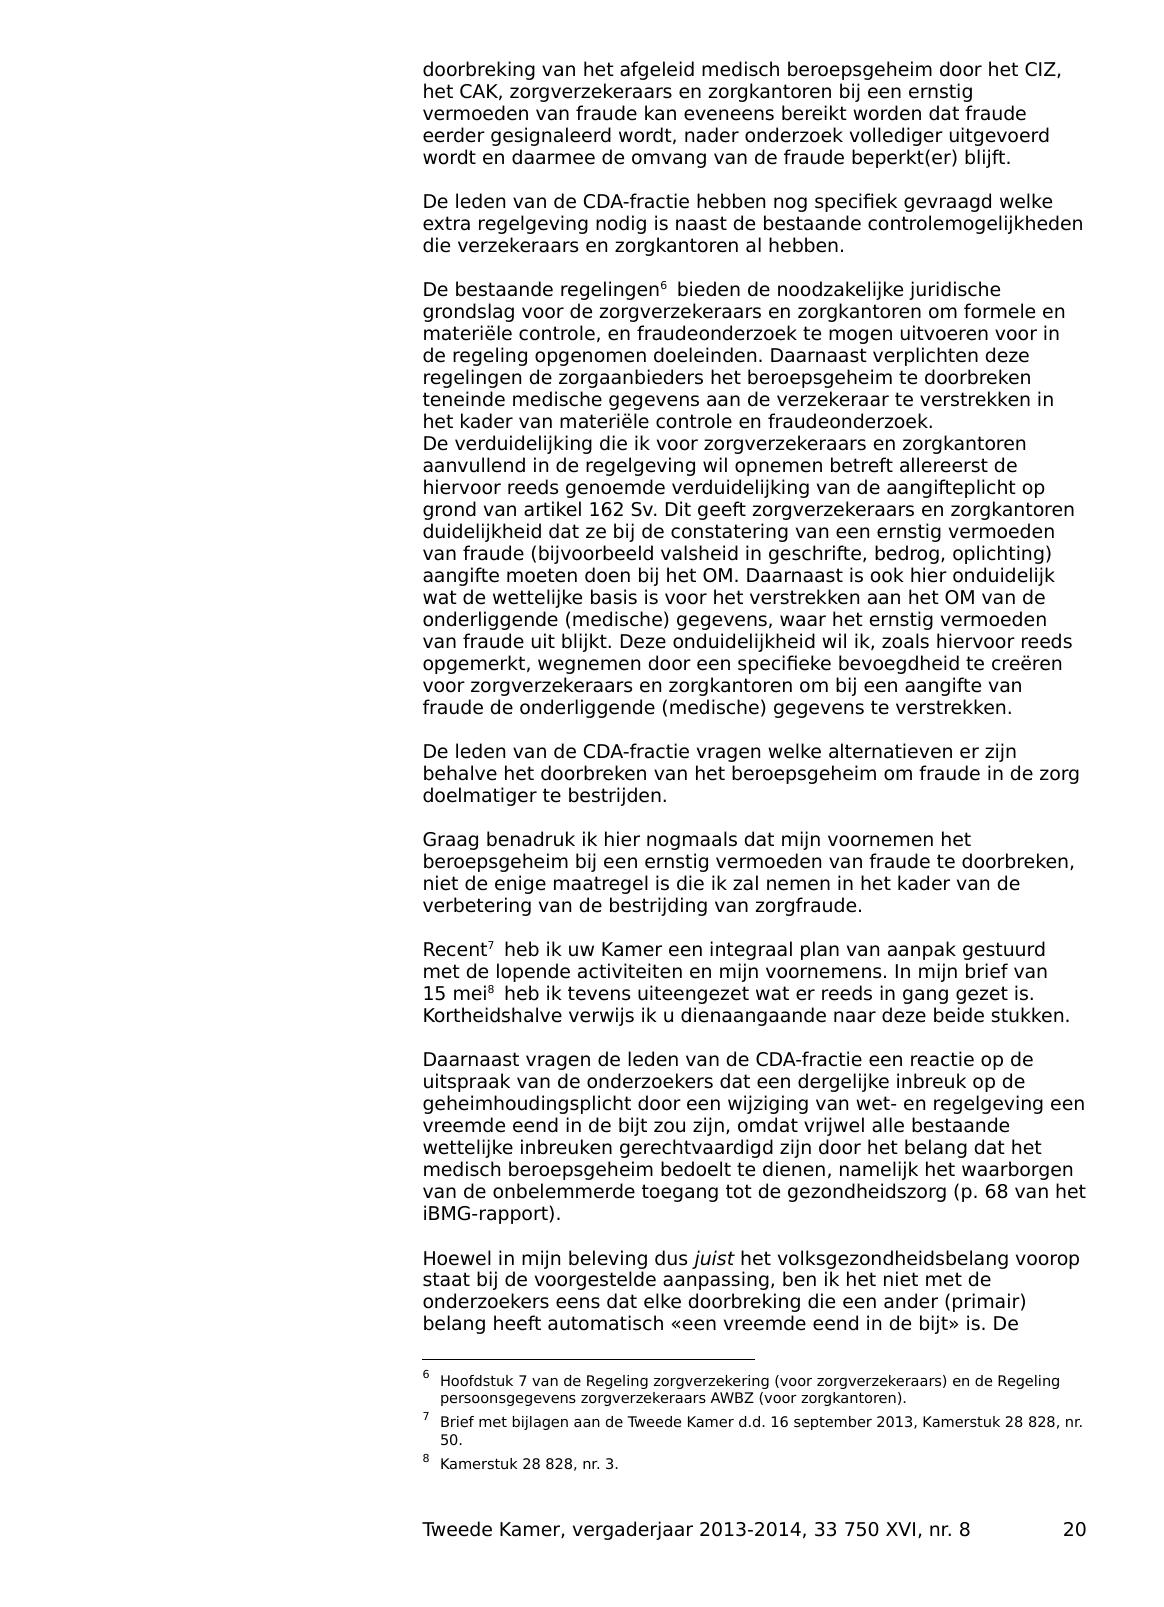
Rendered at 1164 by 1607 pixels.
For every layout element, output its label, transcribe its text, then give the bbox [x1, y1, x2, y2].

text doorbreking van het afgeleid medisch beroepsgeheim door het CIZ, het CAK, zorgverzekeraars en zorgkantoren bij een ernstig vermoeden van fraude kan eveneens bereikt worden dat fraude eerder gesignaleerd wordt, nader onderzoek vollediger uitgevoerd wordt en daarmee de omvang van de fraude beperkt(er) blijft. [422, 59, 1087, 169]
text Recent heb ik uw Kamer een integraal plan van aanpak gestuurd met de lopende activiteiten en mijn voornemens. In mijn brief van 15 mei heb ik tevens uiteengezet wat er reeds in gang gezet is. Kortheidshalve verwijs ik u dienaangaande naar deze beide stukken. [422, 939, 1087, 1027]
text De bestaande regelingen bieden de noodzakelijke juridische grondslag voor de zorgverzekeraars en zorgkantoren om formele en materiële controle, en fraudeonderzoek te mogen uitvoeren voor in de regeling opgenomen doeleinden. Daarnaast verplichten deze regelingen de zorgaanbieders het beroepsgeheim te doorbreken teneinde medische gegevens aan de verzekeraar te verstrekken in het kader van materiële controle en fraudeonderzoek. [422, 279, 1087, 433]
text Hoewel in mijn beleving dus juist het volksgezondheidsbelang voorop staat bij de voorgestelde aanpassing, ben ik het niet met de onderzoekers eens dat elke doorbreking die een ander (primair) belang heeft automatisch «een vreemde eend in de bijt» is. De [422, 1247, 1087, 1335]
text Brief met bijlagen aan de Tweede Kamer d.d. 16 september 2013, Kamerstuk 28 828, nr. 50. [422, 1410, 1087, 1449]
text Kamerstuk 28 828, nr. 3. [422, 1452, 1087, 1474]
text Hoofdstuk 7 van de Regeling zorgverzekering (voor zorgverzekeraars) en de Regeling persoonsgegevens zorgverzekeraars AWBZ (voor zorgkantoren). [422, 1368, 1087, 1407]
text De leden van de CDA-fractie hebben nog specifiek gevraagd welke extra regelgeving nodig is naast de bestaande controlemogelijkheden die verzekeraars en zorgkantoren al hebben. [422, 191, 1087, 257]
text Graag benadruk ik hier nogmaals dat mijn voornemen het beroepsgeheim bij een ernstig vermoeden van fraude te doorbreken, niet de enige maatregel is die ik zal nemen in het kader van de verbetering van de bestrijding van zorgfraude. [422, 829, 1087, 917]
text De verduidelijking die ik voor zorgverzekeraars en zorgkantoren aanvullend in de regelgeving wil opnemen betreft allereerst de hiervoor reeds genoemde verduidelijking van de aangifteplicht op grond van artikel 162 Sv. Dit geeft zorgverzekeraars en zorgkantoren duidelijkheid dat ze bij de constatering van een ernstig vermoeden van fraude (bijvoorbeeld valsheid in geschrifte, bedrog, oplichting) aangifte moeten doen bij het OM. Daarnaast is ook hier onduidelijk wat de wettelijke basis is voor het verstrekken aan het OM van de onderliggende (medische) gegevens, waar het ernstig vermoeden van fraude uit blijkt. Deze onduidelijkheid wil ik, zoals hiervoor reeds opgemerkt, wegnemen door een specifieke bevoegdheid te creëren voor zorgverzekeraars en zorgkantoren om bij een aangifte van fraude de onderliggende (medische) gegevens te verstrekken. [422, 433, 1087, 719]
text De leden van de CDA-fractie vragen welke alternatieven er zijn behalve het doorbreken van het beroepsgeheim om fraude in de zorg doelmatiger te bestrijden. [422, 741, 1087, 807]
text Daarnaast vragen de leden van de CDA-fractie een reactie op de uitspraak van de onderzoekers dat een dergelijke inbreuk op de geheimhoudingsplicht door een wijziging van wet- en regelgeving een vreemde eend in de bijt zou zijn, omdat vrijwel alle bestaande wettelijke inbreuken gerechtvaardigd zijn door het belang dat het medisch beroepsgeheim bedoelt te dienen, namelijk het waarborgen van de onbelemmerde toegang tot de gezondheidszorg (p. 68 van het iBMG-rapport). [422, 1049, 1087, 1225]
